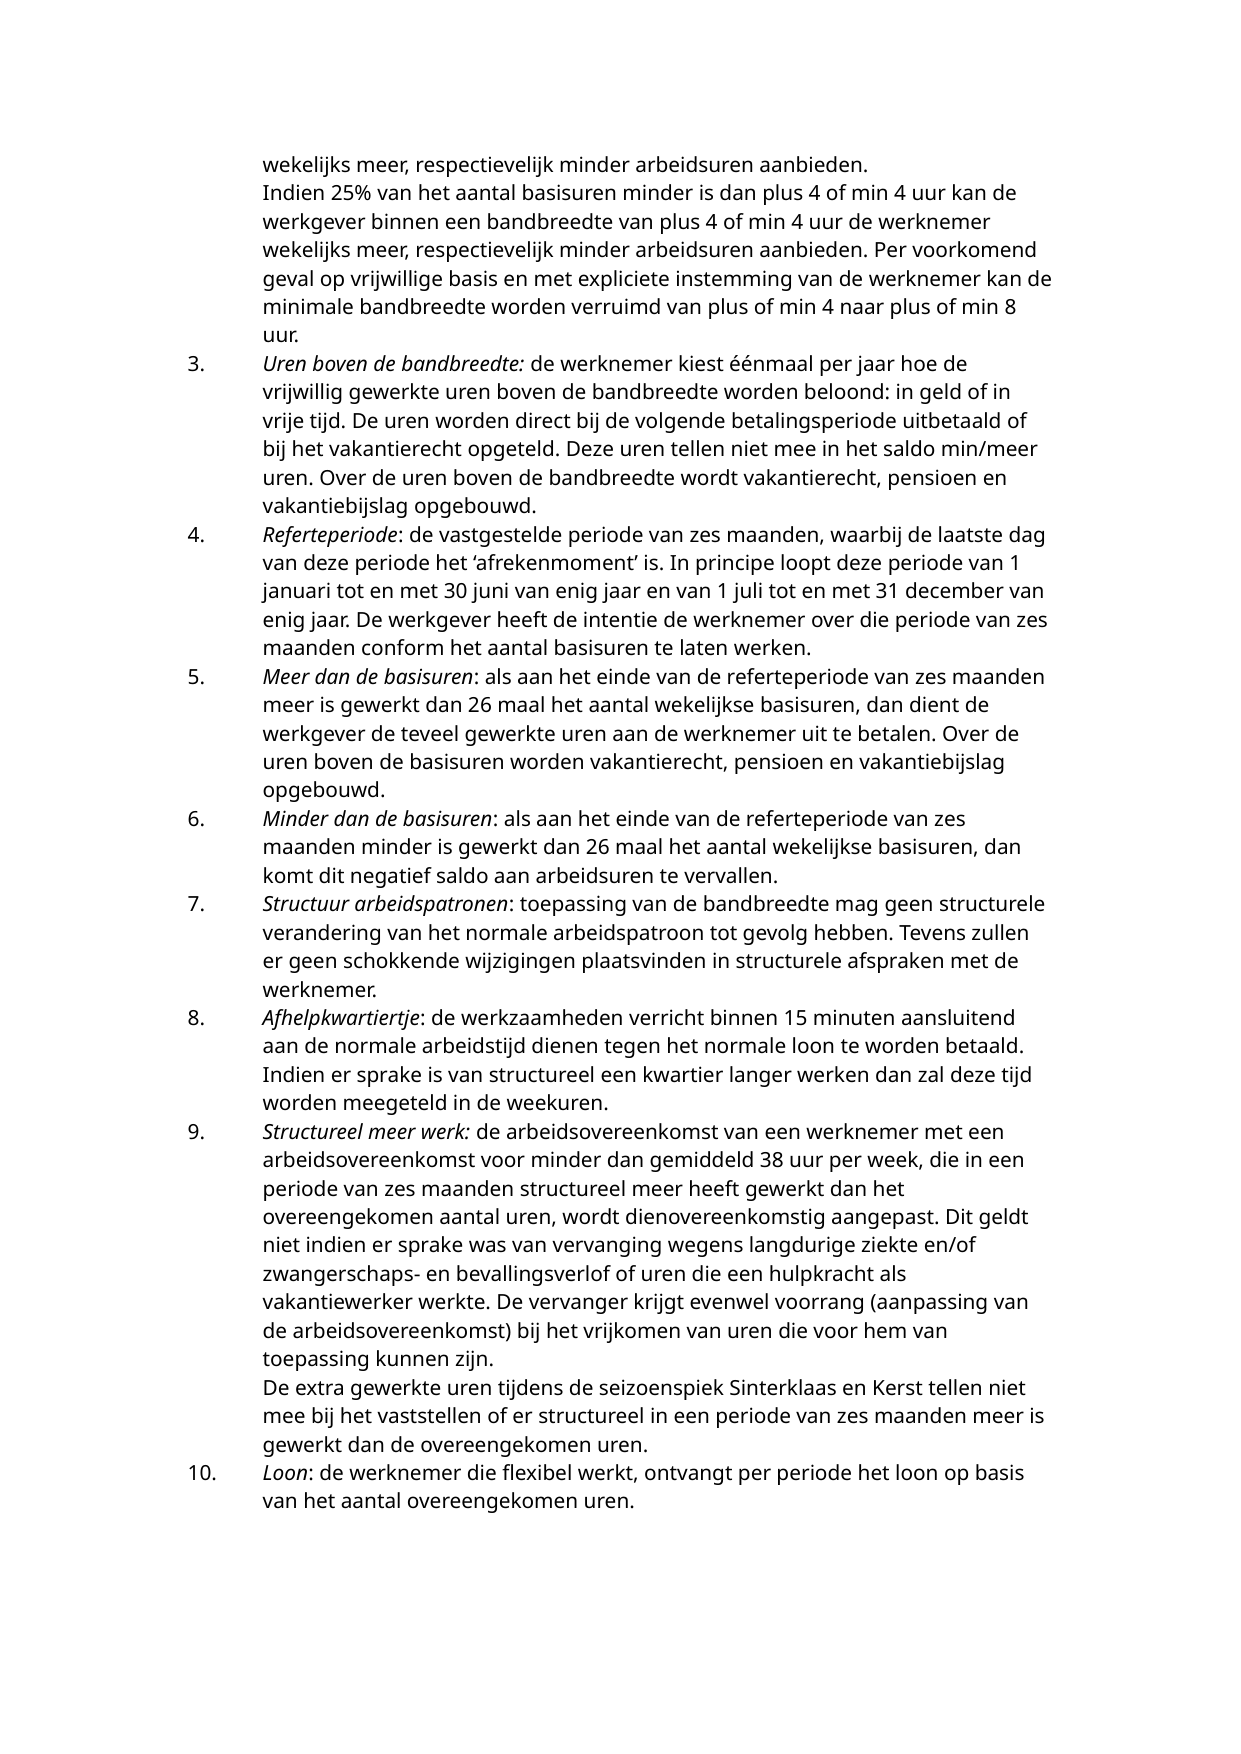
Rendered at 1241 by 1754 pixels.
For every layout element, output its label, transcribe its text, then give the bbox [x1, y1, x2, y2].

list Structureel meer werk: de arbeidsovereenkomst van een werknemer met een arbeidsovereenkomst voor minder dan gemiddeld 38 uur per week, die in een periode van zes maanden structureel meer heeft gewerkt dan het overeengekomen aantal uren, wordt dienovereenkomstig aangepast. Dit geldt niet indien er sprake was van vervanging wegens langdurige ziekte en/of zwangerschaps- en bevallingsverlof of uren die een hulpkracht als vakantiewerker werkte. De vervanger krijgt evenwel voorrang (aanpassing van de arbeidsovereenkomst) bij het vrijkomen van uren die voor hem van toepassing kunnen zijn. [187, 1117, 1053, 1373]
list Uren boven de bandbreedte: de werknemer kiest éénmaal per jaar hoe de vrijwillig gewerkte uren boven de bandbreedte worden beloond: in geld of in vrije tijd. De uren worden direct bij de volgende betalingsperiode uitbetaald of bij het vakantierecht opgeteld. Deze uren tellen niet mee in het saldo min/meer uren. Over de uren boven de bandbreedte wordt vakantierecht, pensioen en vakantiebijslag opgebouwd. [187, 349, 1053, 520]
list wekelijks meer, respectievelijk minder arbeidsuren aanbieden. [187, 150, 1053, 178]
list Minder dan de basisuren: als aan het einde van de referteperiode van zes maanden minder is gewerkt dan 26 maal het aantal wekelijkse basisuren, dan komt dit negatief saldo aan arbeidsuren te vervallen. [187, 804, 1053, 889]
list Meer dan de basisuren: als aan het einde van de referteperiode van zes maanden meer is gewerkt dan 26 maal het aantal wekelijkse basisuren, dan dient de werkgever de teveel gewerkte uren aan de werknemer uit te betalen. Over de uren boven de basisuren worden vakantierecht, pensioen en vakantiebijslag opgebouwd. [187, 662, 1053, 804]
list Indien 25% van het aantal basisuren minder is dan plus 4 of min 4 uur kan de werkgever binnen een bandbreedte van plus 4 of min 4 uur de werknemer wekelijks meer, respectievelijk minder arbeidsuren aanbieden. Per voorkomend geval op vrijwillige basis en met expliciete instemming van de werknemer kan de minimale bandbreedte worden verruimd van plus of min 4 naar plus of min 8 uur. [187, 178, 1053, 349]
list Referteperiode: de vastgestelde periode van zes maanden, waarbij de laatste dag van deze periode het ‘afrekenmoment’ is. In principe loopt deze periode van 1 januari tot en met 30 juni van enig jaar en van 1 juli tot en met 31 december van enig jaar. De werkgever heeft de intentie de werknemer over die periode van zes maanden conform het aantal basisuren te laten werken. [187, 520, 1053, 662]
list Structuur arbeidspatronen: toepassing van de bandbreedte mag geen structurele verandering van het normale arbeidspatroon tot gevolg hebben. Tevens zullen er geen schokkende wijzigingen plaatsvinden in structurele afspraken met de werknemer. [187, 889, 1053, 1003]
list Afhelpkwartiertje: de werkzaamheden verricht binnen 15 minuten aansluitend aan de normale arbeidstijd dienen tegen het normale loon te worden betaald. Indien er sprake is van structureel een kwartier langer werken dan zal deze tijd worden meegeteld in de weekuren. [187, 1003, 1053, 1117]
list De extra gewerkte uren tijdens de seizoenspiek Sinterklaas en Kerst tellen niet mee bij het vaststellen of er structureel in een periode van zes maanden meer is gewerkt dan de overeengekomen uren. [187, 1373, 1053, 1458]
list Loon: de werknemer die flexibel werkt, ontvangt per periode het loon op basis van het aantal overeengekomen uren. [187, 1458, 1053, 1515]
